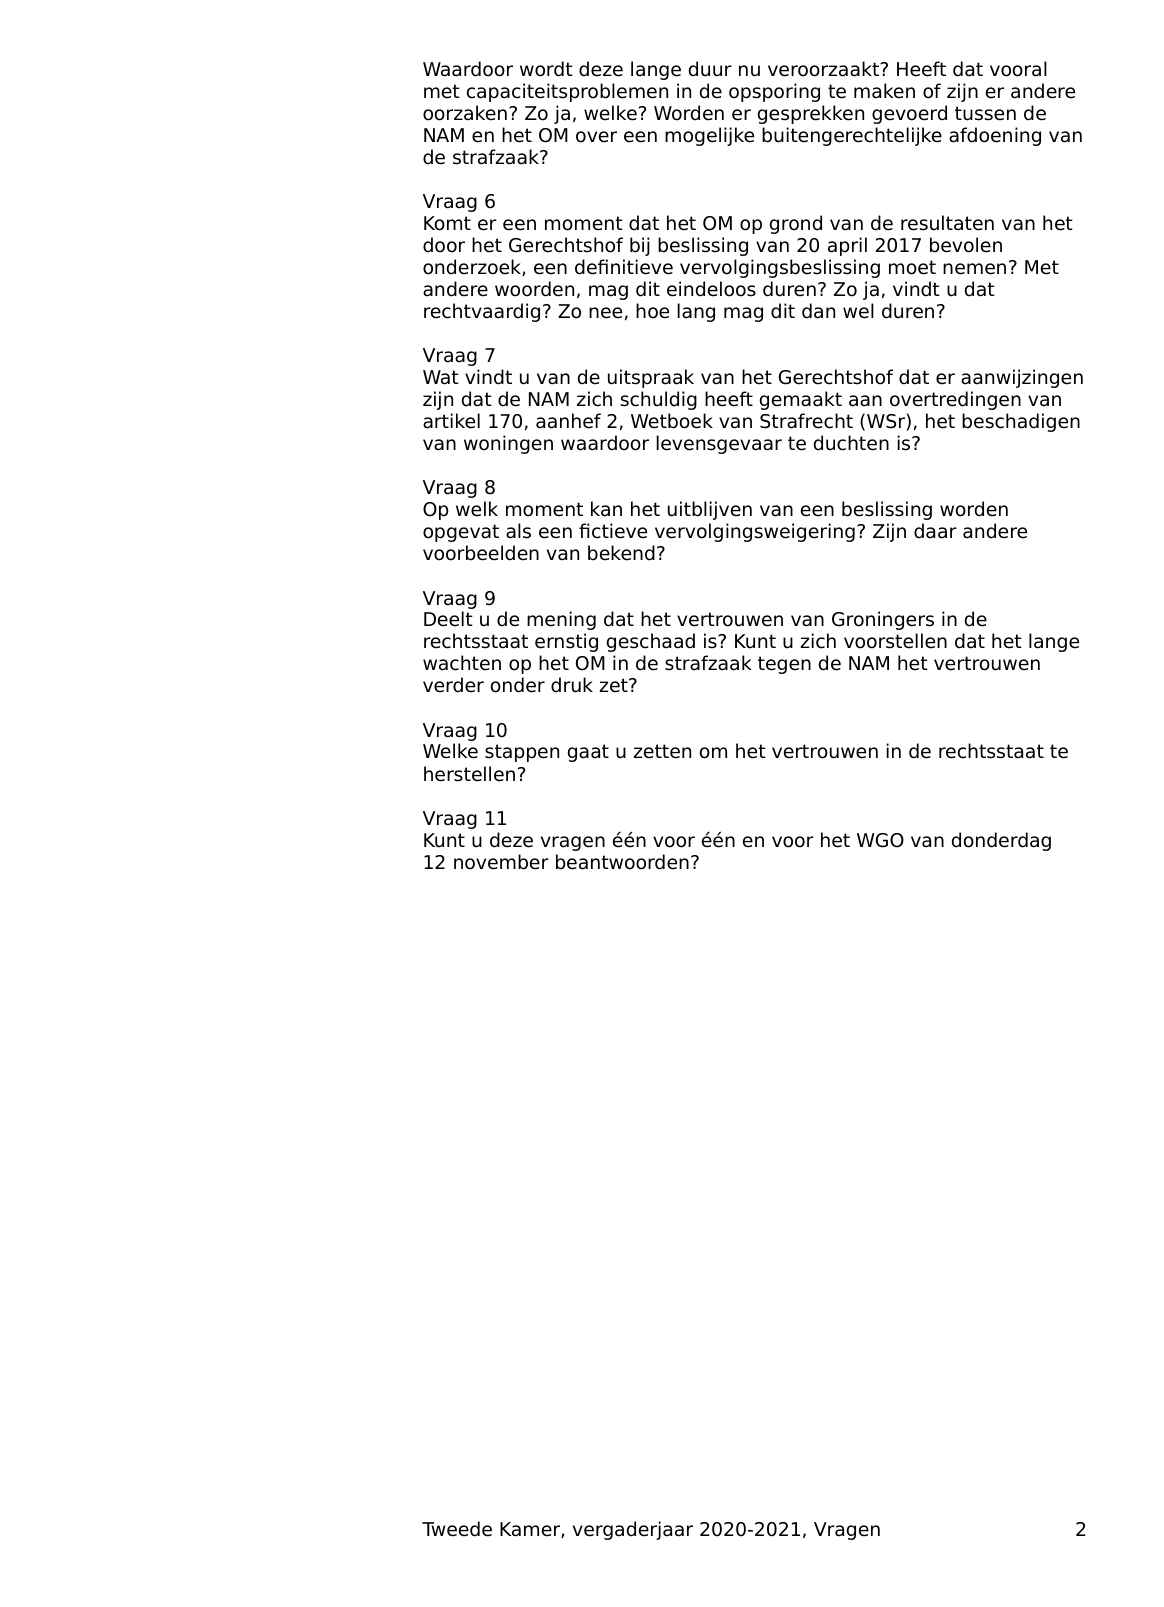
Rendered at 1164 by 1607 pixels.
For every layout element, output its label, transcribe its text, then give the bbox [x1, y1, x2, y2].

text Deelt u de mening dat het vertrouwen van Groningers in de rechtsstaat ernstig geschaad is? Kunt u zich voorstellen dat het lange wachten op het OM in de strafzaak tegen de NAM het vertrouwen verder onder druk zet? [422, 609, 1087, 697]
text Vraag 8 [422, 477, 1087, 499]
text Komt er een moment dat het OM op grond van de resultaten van het door het Gerechtshof bij beslissing van 20 april 2017 bevolen onderzoek, een definitieve vervolgingsbeslissing moet nemen? Met andere woorden, mag dit eindeloos duren? Zo ja, vindt u dat rechtvaardig? Zo nee, hoe lang mag dit dan wel duren? [422, 213, 1087, 323]
text Vraag 10 [422, 719, 1087, 741]
text Wat vindt u van de uitspraak van het Gerechtshof dat er aanwijzingen zijn dat de NAM zich schuldig heeft gemaakt aan overtredingen van artikel 170, aanhef 2, Wetboek van Strafrecht (WSr), het beschadigen van woningen waardoor levensgevaar te duchten is? [422, 367, 1087, 455]
text Waardoor wordt deze lange duur nu veroorzaakt? Heeft dat vooral met capaciteitsproblemen in de opsporing te maken of zijn er andere oorzaken? Zo ja, welke? Worden er gesprekken gevoerd tussen de NAM en het OM over een mogelijke buitengerechtelijke afdoening van de strafzaak? [422, 59, 1087, 169]
text Vraag 9 [422, 587, 1087, 609]
text Op welk moment kan het uitblijven van een beslissing worden opgevat als een fictieve vervolgingsweigering? Zijn daar andere voorbeelden van bekend? [422, 499, 1087, 565]
text Welke stappen gaat u zetten om het vertrouwen in de rechtsstaat te herstellen? [422, 741, 1087, 785]
text Vraag 11 [422, 808, 1087, 829]
text Vraag 7 [422, 345, 1087, 367]
text Kunt u deze vragen één voor één en voor het WGO van donderdag 12 november beantwoorden? [422, 829, 1087, 873]
text Vraag 6 [422, 191, 1087, 213]
